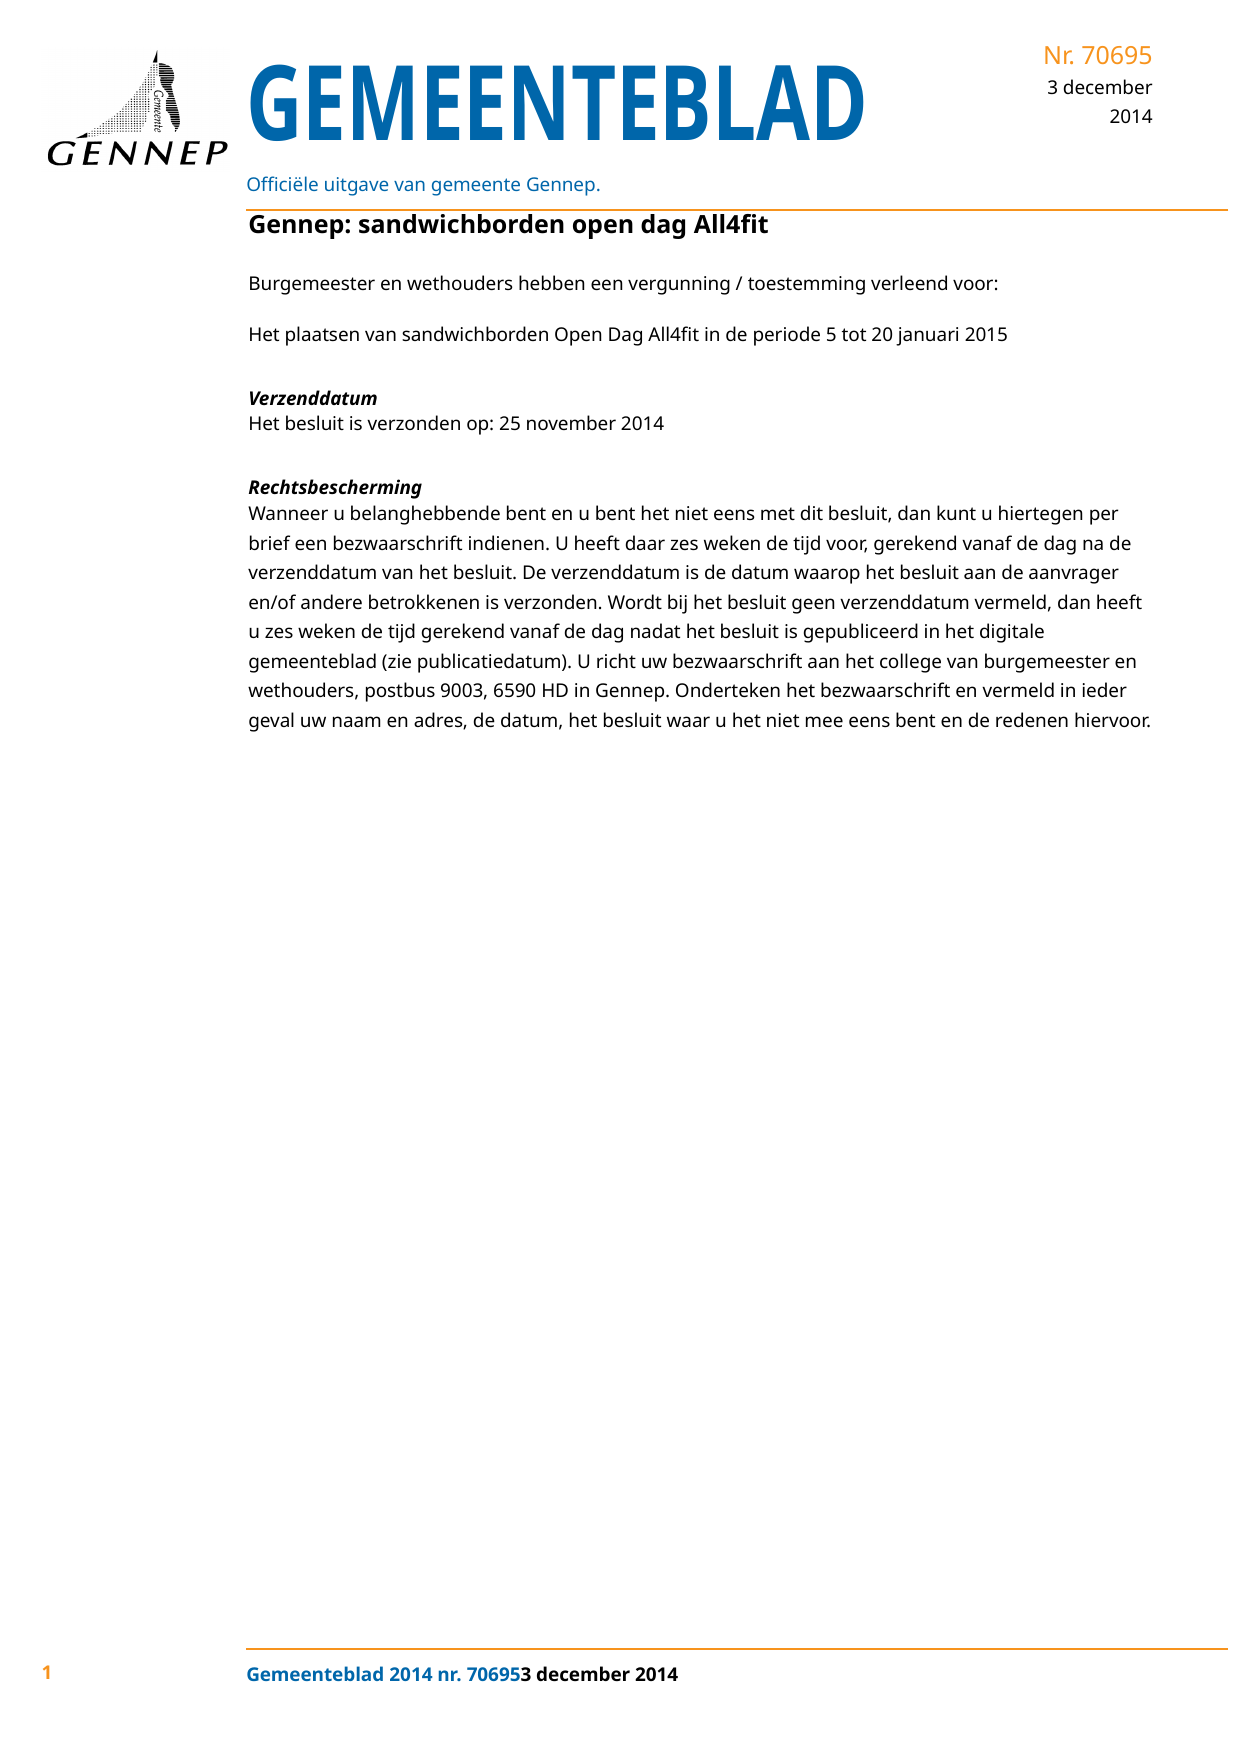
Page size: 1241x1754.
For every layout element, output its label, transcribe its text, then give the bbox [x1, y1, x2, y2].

text Gennep: sandwichborden open dag All4fit [248, 211, 1152, 241]
text Het besluit is verzonden op: 25 november 2014 [248, 410, 1152, 436]
text Verzenddatum [248, 385, 1152, 410]
picture [41, 47, 231, 172]
text Burgemeester en wethouders hebben een vergunning / toestemming verleend voor: [248, 270, 1152, 296]
text Rechtsbescherming [248, 474, 1152, 500]
text Het plaatsen van sandwichborden Open Dag All4fit in de periode 5 tot 20 januari 2015 [248, 321, 1152, 346]
text Wanneer u belanghebbende bent en u bent het niet eens met dit besluit, dan kunt u hiertegen per brief een bezwaarschrift indienen. U heeft daar zes weken de tijd voor, gerekend vanaf de dag na de verzenddatum van het besluit. De verzenddatum is de datum waarop het besluit aan de aanvrager en/of andere betrokkenen is verzonden. Wordt bij het besluit geen verzenddatum vermeld, dan heeft u zes weken de tijd gerekend vanaf de dag nadat het besluit is gepubliceerd in het digitale gemeenteblad (zie publicatiedatum). U richt uw bezwaarschrift aan het college van burgemeester en wethouders, postbus 9003, 6590 HD in Gennep. Onderteken het bezwaarschrift en vermeld in ieder geval uw naam en adres, de datum, het besluit waar u het niet mee eens bent en de redenen hiervoor. [248, 500, 1152, 733]
